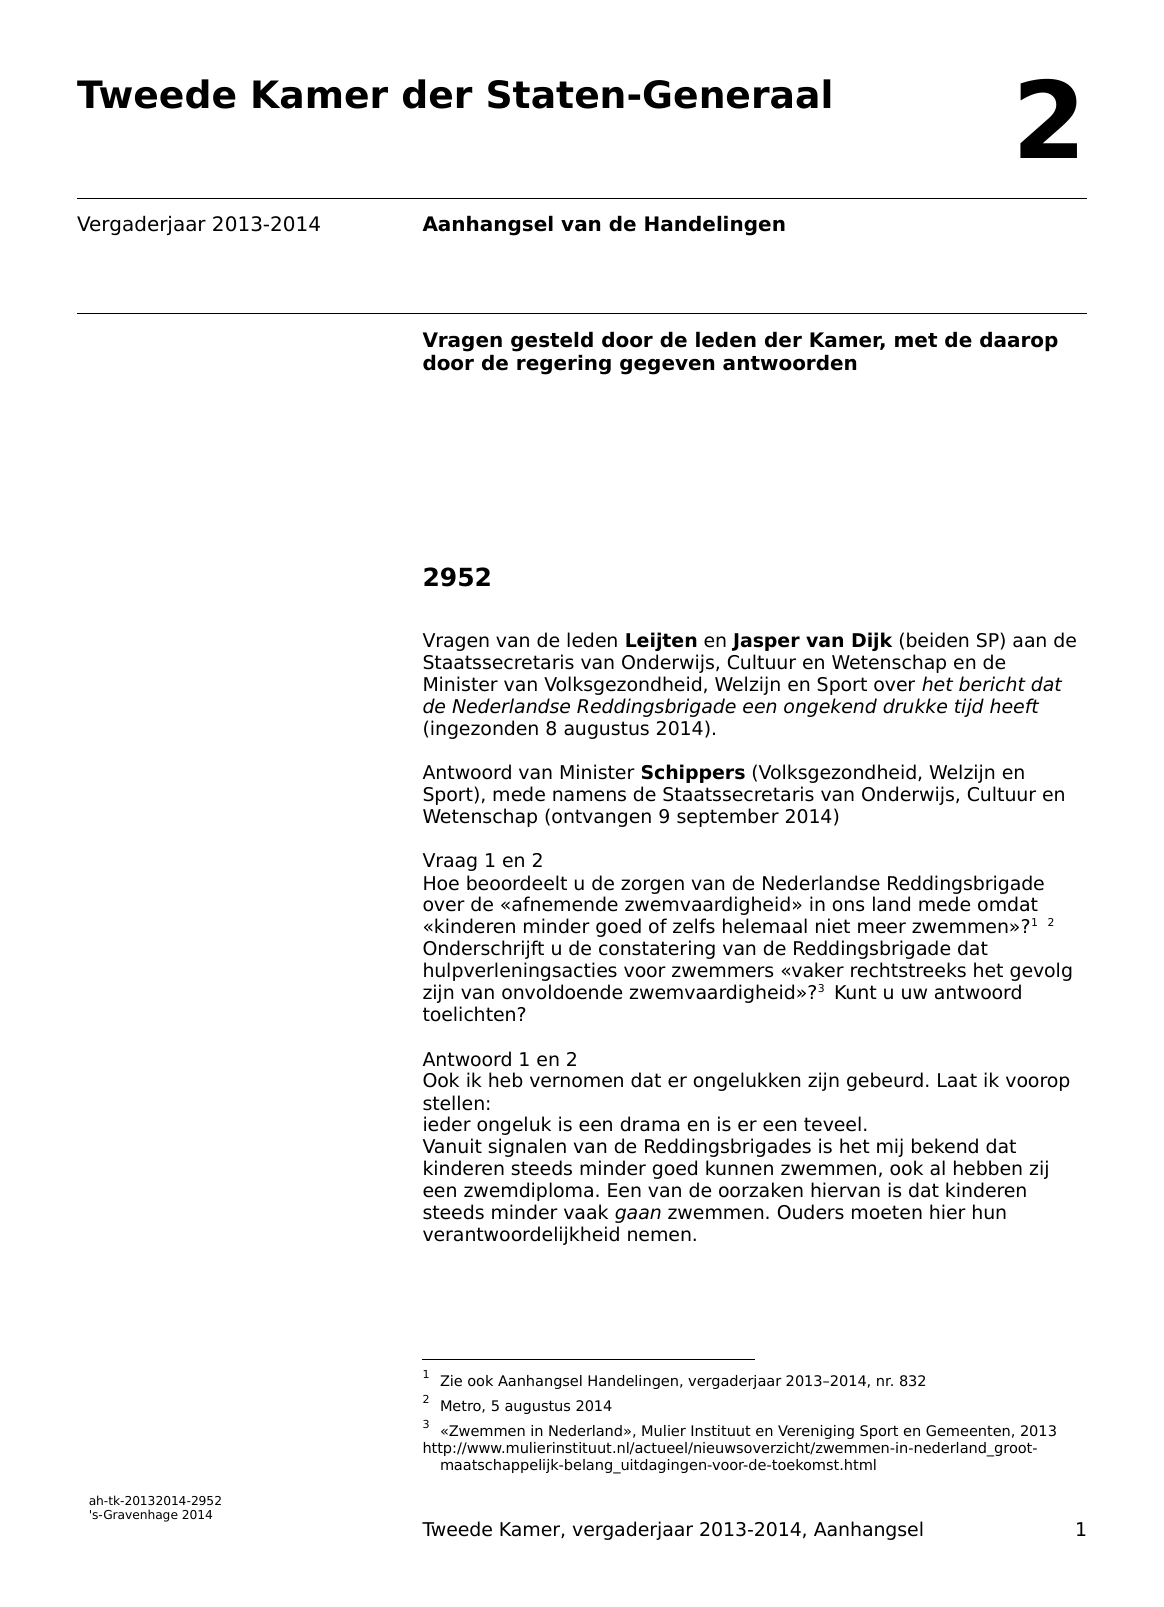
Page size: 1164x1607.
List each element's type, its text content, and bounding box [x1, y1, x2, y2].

text «Zwemmen in Nederland», Mulier Instituut en Vereniging Sport en Gemeenten, 2013 [422, 1418, 1087, 1441]
text Vragen van de leden Leijten en Jasper van Dijk (beiden SP) aan de Staatssecretaris van Onderwijs, Cultuur en Wetenschap en de Minister van Volksgezondheid, Welzijn en Sport over het bericht dat de Nederlandse Reddingsbrigade een ongekend drukke tijd heeft (ingezonden 8 augustus 2014). [422, 630, 1087, 740]
table_header 2 [886, 59, 1087, 198]
text Metro, 5 augustus 2014 [422, 1393, 1087, 1416]
text Zie ook Aanhangsel Handelingen, vergaderjaar 2013–2014, nr. 832 [422, 1368, 1087, 1391]
text 2952 [422, 563, 1087, 592]
text Ook ik heb vernomen dat er ongelukken zijn gebeurd. Laat ik voorop stellen: [422, 1070, 1087, 1114]
text 's-Gravenhage 2014 [88, 1508, 323, 1522]
text Antwoord van Minister Schippers (Volksgezondheid, Welzijn en Sport), mede namens de Staatssecretaris van Onderwijs, Cultuur en Wetenschap (ontvangen 9 september 2014) [422, 762, 1087, 828]
text Onderschrijft u de constatering van de Reddingsbrigade dat hulpverleningsacties voor zwemmers «vaker rechtstreeks het gevolg zijn van onvoldoende zwemvaardigheid»? Kunt u uw antwoord toelichten? [422, 938, 1087, 1026]
text Hoe beoordeelt u de zorgen van de Nederlandse Reddingsbrigade over de «afnemende zwemvaardigheid» in ons land mede omdat «kinderen minder goed of zelfs helemaal niet meer zwemmen»? [422, 872, 1087, 938]
text ah-tk-20132014-2952 [88, 1494, 323, 1508]
table_cell Aanhangsel van de Handelingen [422, 199, 1087, 313]
table_cell Vergaderjaar 2013-2014 [77, 199, 422, 313]
text Vanuit signalen van de Reddingsbrigades is het mij bekend dat kinderen steeds minder goed kunnen zwemmen, ook al hebben zij een zwemdiploma. Een van de oorzaken hiervan is dat kinderen steeds minder vaak gaan zwemmen. Ouders moeten hier hun verantwoordelijkheid nemen. [422, 1136, 1087, 1246]
text Antwoord 1 en 2 [422, 1048, 1087, 1070]
table_header Tweede Kamer der Staten-Generaal [77, 59, 886, 198]
table_cell Vragen gesteld door de leden der Kamer, met de daarop door de regering gegeven antwoorden [422, 314, 1087, 375]
text ieder ongeluk is een drama en is er een teveel. [422, 1114, 1087, 1136]
table_cell [77, 314, 422, 375]
text Vraag 1 en 2 [422, 850, 1087, 872]
text http://www.mulierinstituut.nl/actueel/nieuwsoverzicht/zwemmen-in-nederland_groot-maatschappelijk-belang_uitdagingen-voor-de-toekomst.html [422, 1441, 1087, 1474]
